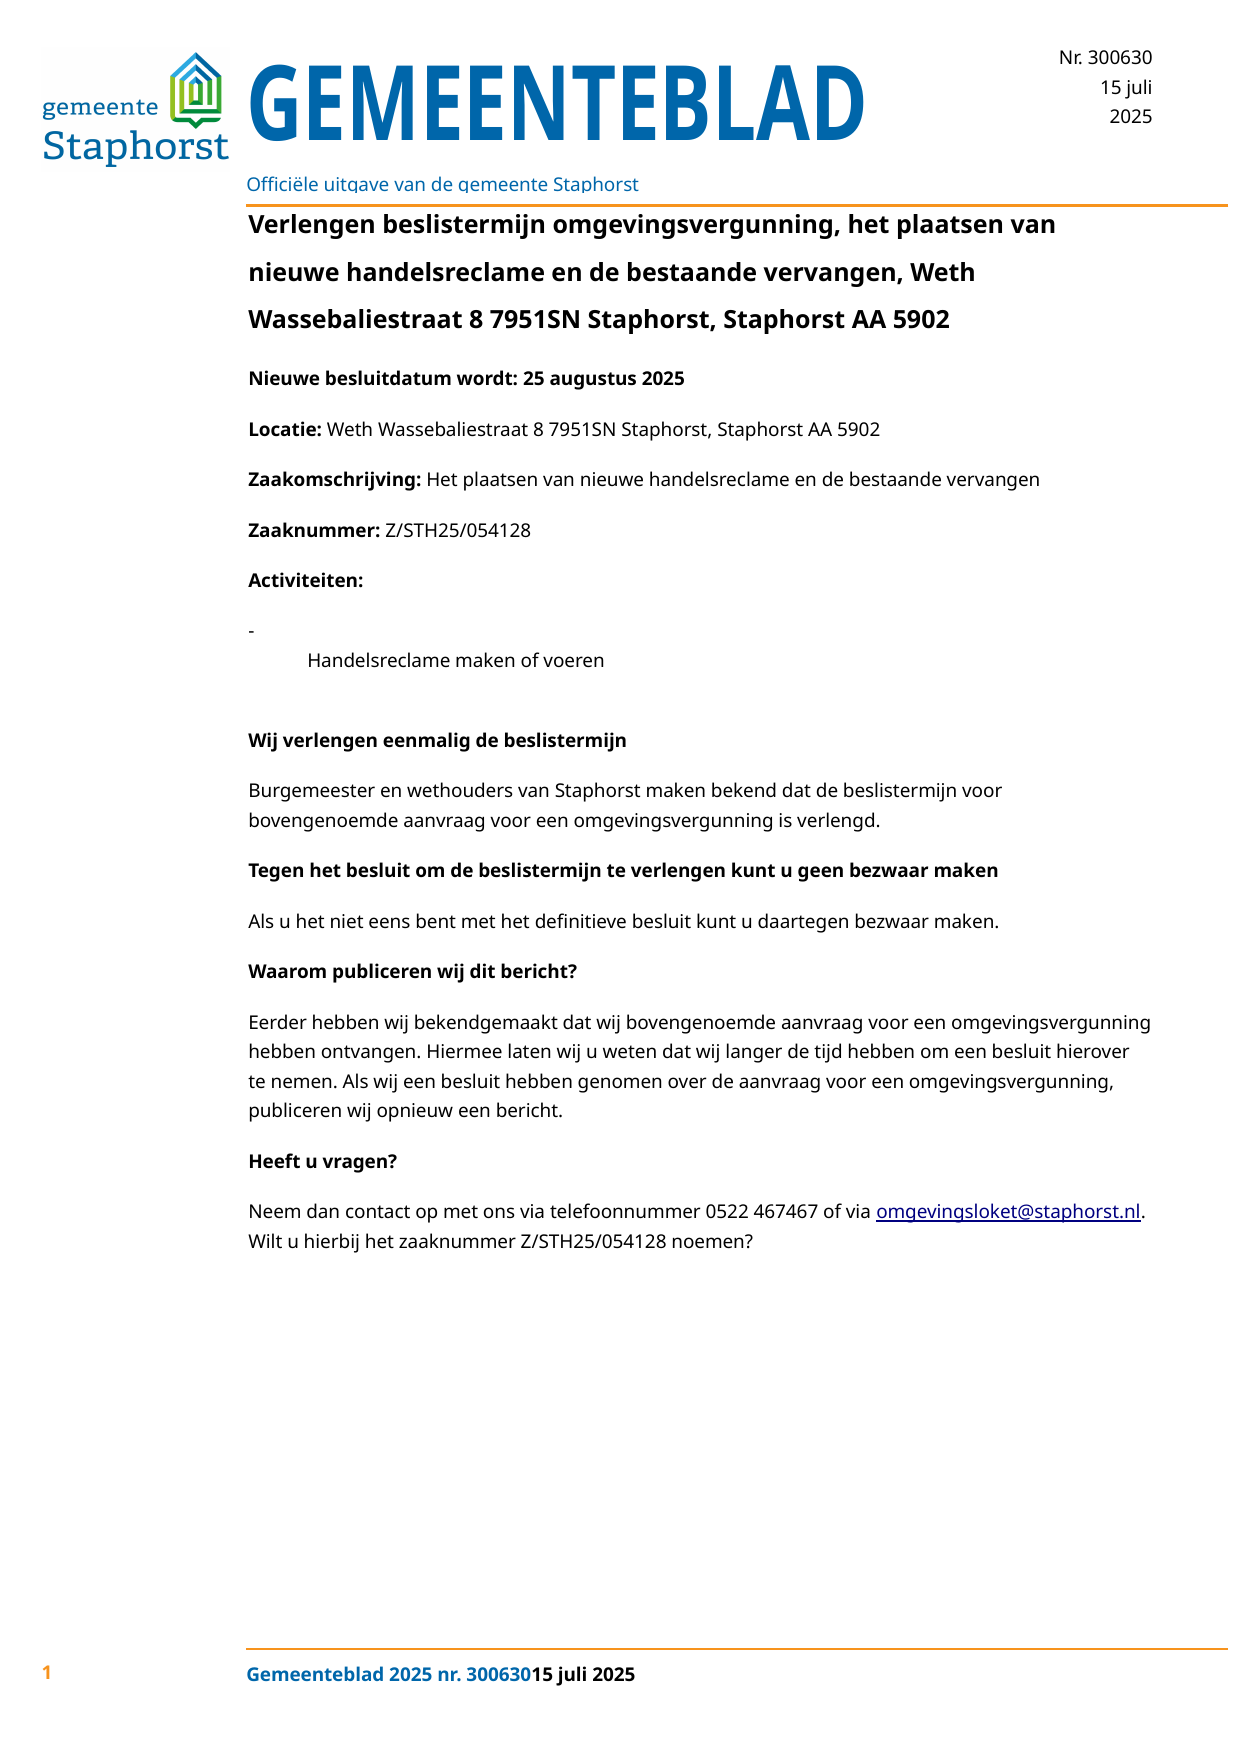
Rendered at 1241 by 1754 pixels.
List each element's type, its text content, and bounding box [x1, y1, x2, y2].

text Neem dan contact op met ons via telefoonnummer 0522 467467 of via omgevingsloket@staphorst.nl. Wilt u hierbij het zaaknummer Z/STH25/054128 noemen? [248, 1198, 1152, 1254]
text Als u het niet eens bent met het definitieve besluit kunt u daartegen bezwaar maken. [248, 908, 1152, 934]
text Zaakomschrijving: Het plaatsen van nieuwe handelsreclame en de bestaande vervangen [248, 466, 1152, 492]
text Burgemeester en wethouders van Staphorst maken bekend dat de beslistermijn voor bovengenoemde aanvraag voor een omgevingsvergunning is verlengd. [248, 778, 1152, 833]
list Handelsreclame maken of voeren [248, 647, 1152, 673]
text Wij verlengen eenmalig de beslistermijn [248, 727, 1152, 753]
text Verlengen beslistermijn omgevingsvergunning, het plaatsen van nieuwe handelsreclame en de bestaande vervangen, Weth Wassebaliestraat 8 7951SN Staphorst, Staphorst AA 5902 [248, 207, 1152, 336]
text Nieuwe besluitdatum wordt: 25 augustus 2025 [248, 366, 1152, 391]
text Heeft u vragen? [248, 1148, 1152, 1174]
text Waarom publiceren wij dit bericht? [248, 958, 1152, 984]
text Activiteiten: [248, 567, 1152, 593]
text Locatie: Weth Wassebaliestraat 8 7951SN Staphorst, Staphorst AA 5902 [248, 416, 1152, 442]
text Zaaknummer: Z/STH25/054128 [248, 517, 1152, 542]
picture [41, 47, 231, 172]
text Tegen het besluit om de beslistermijn te verlengen kunt u geen bezwaar maken [248, 858, 1152, 883]
text Eerder hebben wij bekendgemaakt dat wij bovengenoemde aanvraag voor een omgevingsvergunning hebben ontvangen. Hiermee laten wij u weten dat wij langer de tijd hebben om een besluit hierover te nemen. Als wij een besluit hebben genomen over de aanvraag voor een omgevingsvergunning, publiceren wij opnieuw een bericht. [248, 1009, 1152, 1123]
